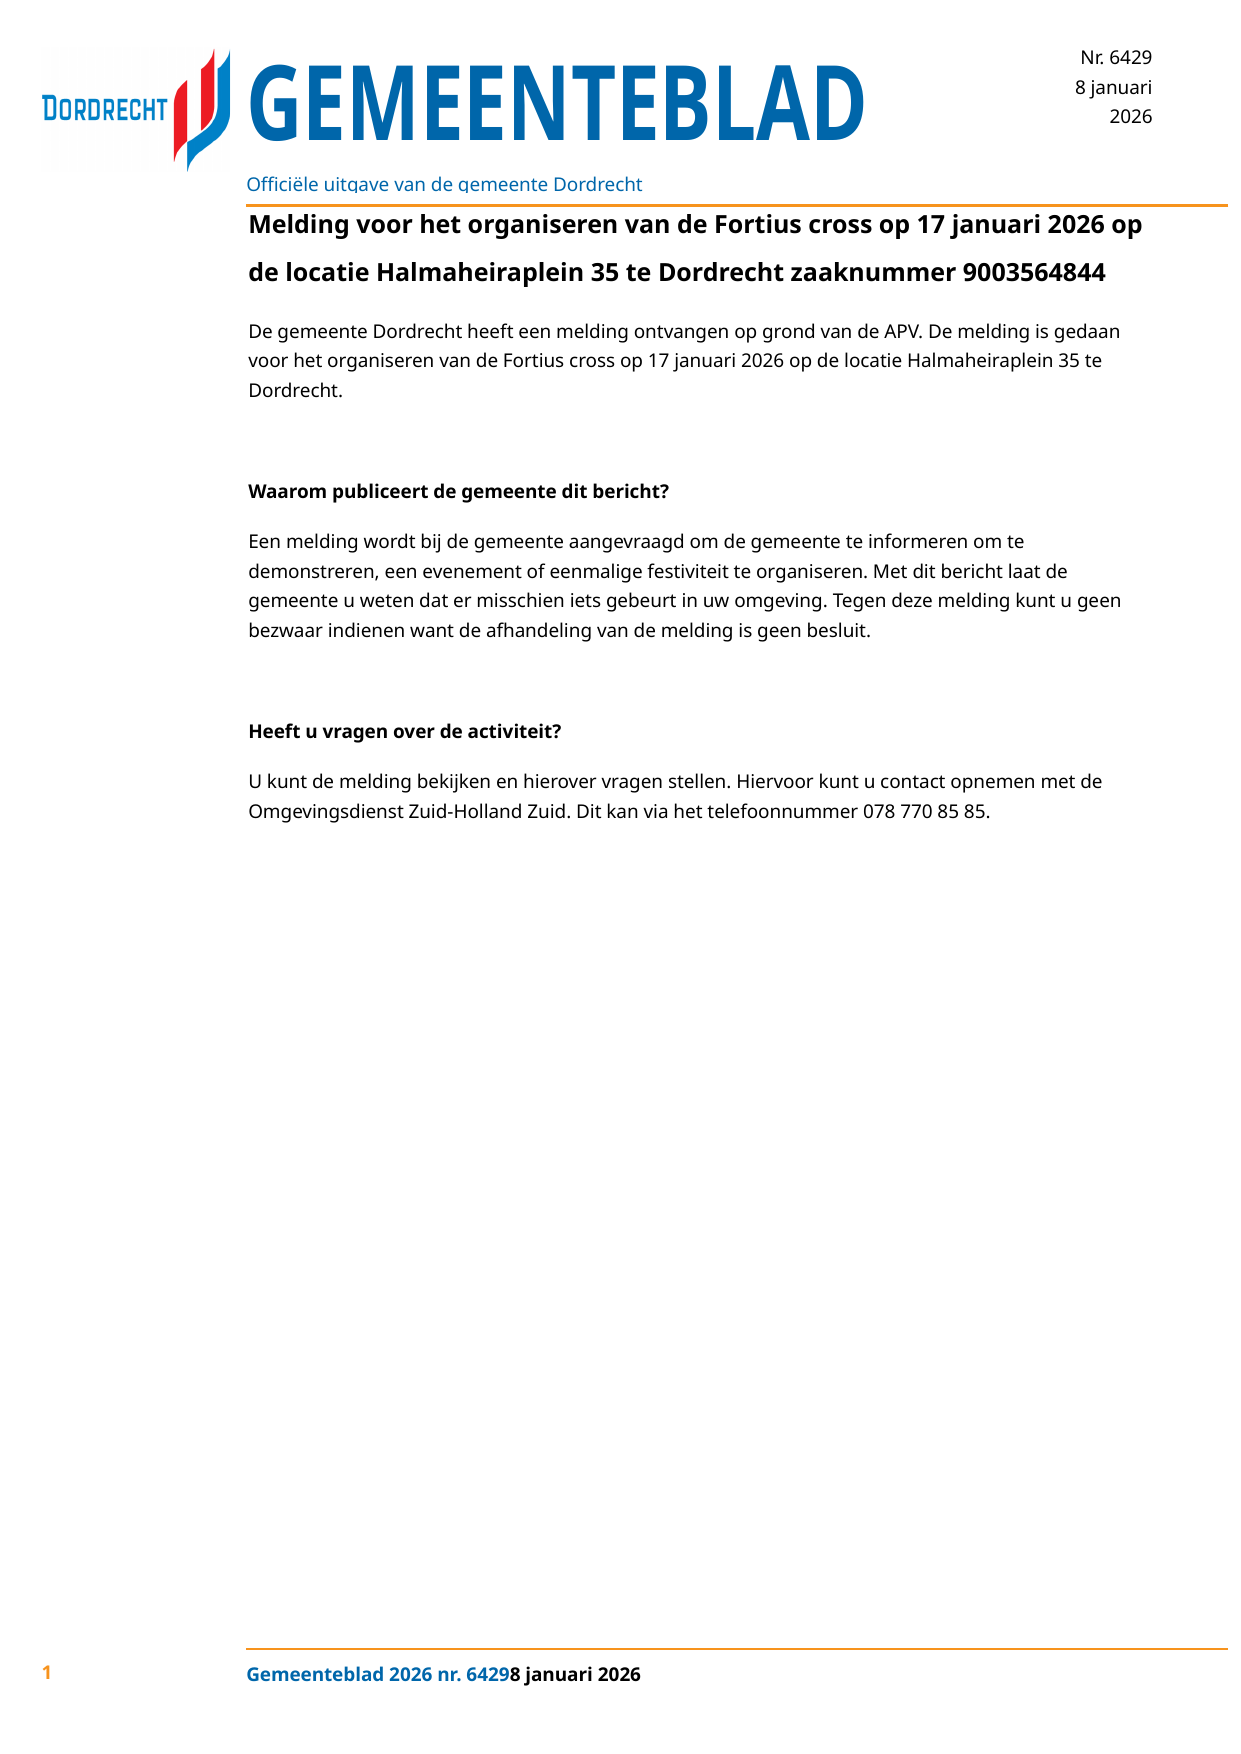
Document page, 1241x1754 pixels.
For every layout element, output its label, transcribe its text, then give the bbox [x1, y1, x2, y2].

text Heeft u vragen over de activiteit? [248, 718, 1152, 744]
text U kunt de melding bekijken en hierover vragen stellen. Hiervoor kunt u contact opnemen met de Omgevingsdienst Zuid-Holland Zuid. Dit kan via het telefoonnummer 078 770 85 85. [248, 768, 1152, 824]
text De gemeente Dordrecht heeft een melding ontvangen op grond van de APV. De melding is gedaan voor het organiseren van de Fortius cross op 17 januari 2026 op de locatie Halmaheiraplein 35 te Dordrecht. [248, 318, 1152, 403]
text Waarom publiceert de gemeente dit bericht? [248, 478, 1152, 504]
text Een melding wordt bij de gemeente aangevraagd om de gemeente te informeren om te demonstreren, een evenement of eenmalige festiviteit te organiseren. Met dit bericht laat de gemeente u weten dat er misschien iets gebeurt in uw omgeving. Tegen deze melding kunt u geen bezwaar indienen want de afhandeling van de melding is geen besluit. [248, 528, 1152, 643]
text Melding voor het organiseren van de Fortius cross op 17 januari 2026 op de locatie Halmaheiraplein 35 te Dordrecht zaaknummer 9003564844 [248, 207, 1152, 288]
picture [41, 47, 231, 172]
